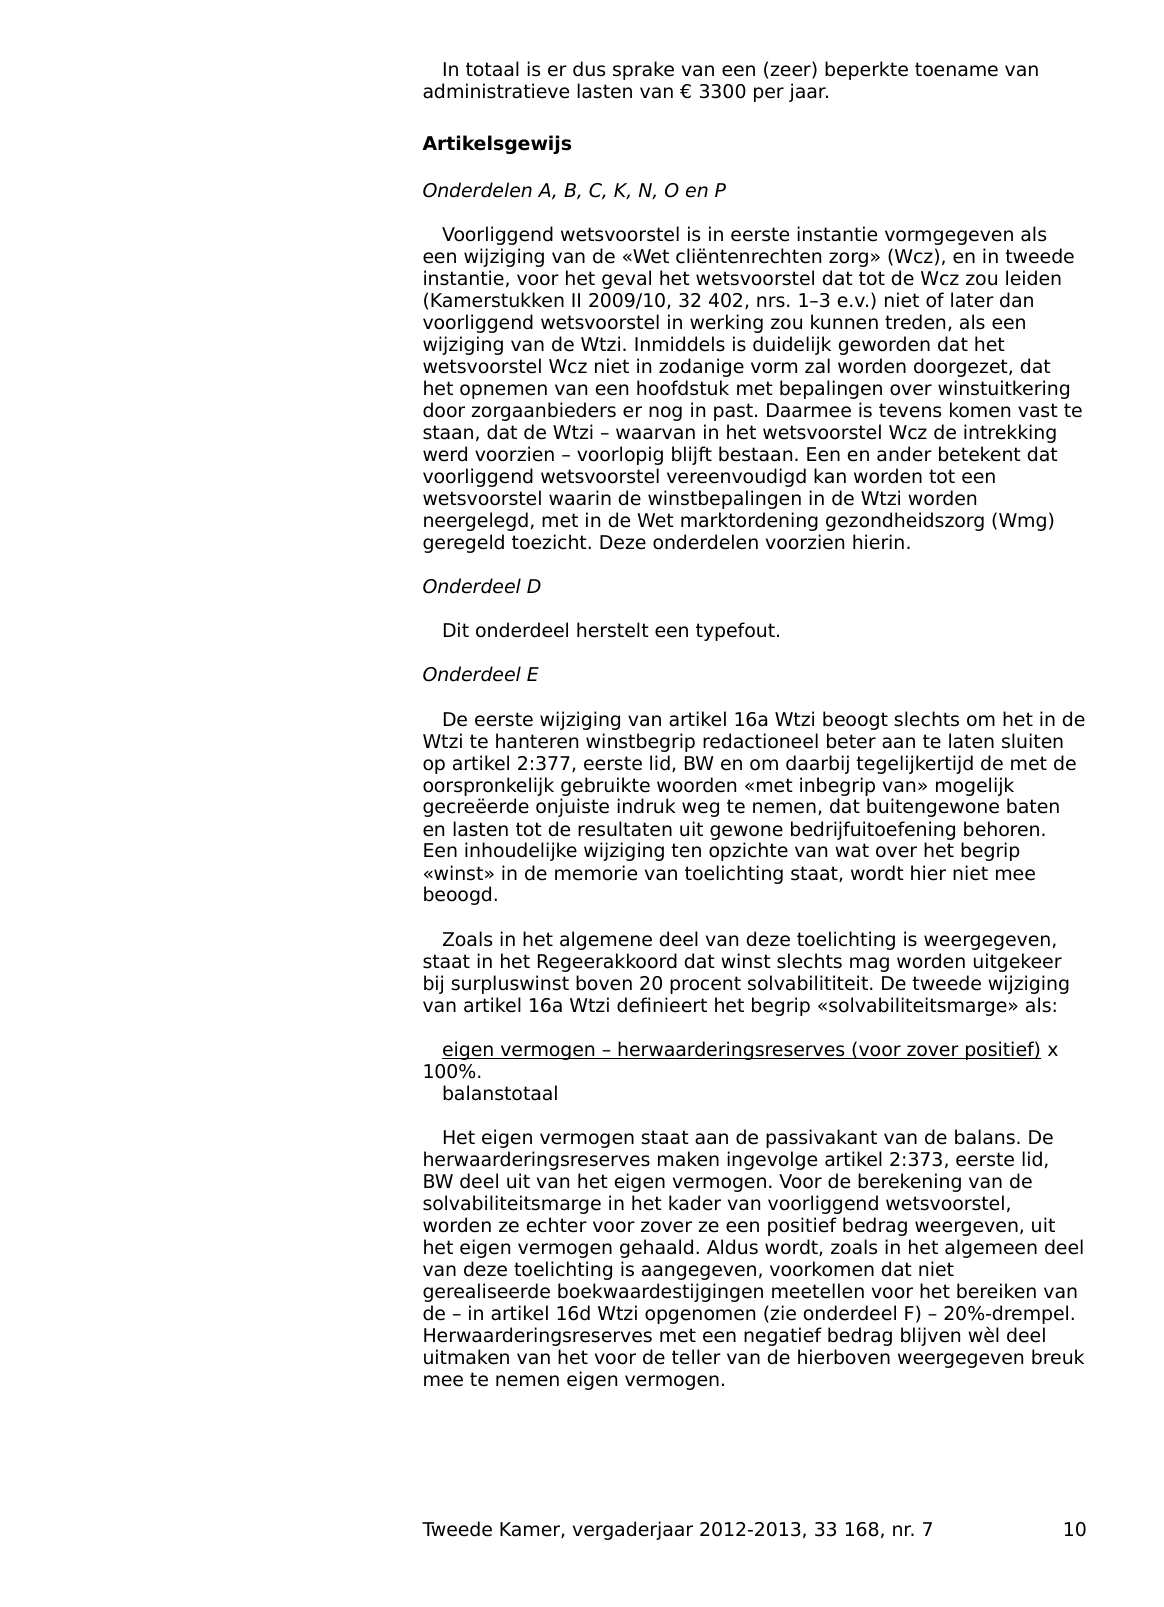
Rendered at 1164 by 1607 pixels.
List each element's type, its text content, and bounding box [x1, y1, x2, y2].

text Voorliggend wetsvoorstel is in eerste instantie vormgegeven als een wijziging van de «Wet cliëntenrechten zorg» (Wcz), en in tweede instantie, voor het geval het wetsvoorstel dat tot de Wcz zou leiden (Kamerstukken II 2009/10, 32 402, nrs. 1–3 e.v.) niet of later dan voorliggend wetsvoorstel in werking zou kunnen treden, als een wijziging van de Wtzi. Inmiddels is duidelijk geworden dat het wetsvoorstel Wcz niet in zodanige vorm zal worden doorgezet, dat het opnemen van een hoofdstuk met bepalingen over winstuitkering door zorgaanbieders er nog in past. Daarmee is tevens komen vast te staan, dat de Wtzi – waarvan in het wetsvoorstel Wcz de intrekking werd voorzien – voorlopig blijft bestaan. Een en ander betekent dat voorliggend wetsvoorstel vereenvoudigd kan worden tot een wetsvoorstel waarin de winstbepalingen in de Wtzi worden neergelegd, met in de Wet marktordening gezondheidszorg (Wmg) geregeld toezicht. Deze onderdelen voorzien hierin. [422, 224, 1087, 554]
text Dit onderdeel herstelt een typefout. [422, 620, 1087, 642]
text In totaal is er dus sprake van een (zeer) beperkte toename van administratieve lasten van € 3300 per jaar. [422, 59, 1087, 103]
text eigen vermogen – herwaarderingsreserves (voor zover positief) x 100%. [422, 1039, 1087, 1083]
text Het eigen vermogen staat aan de passivakant van de balans. De herwaarderingsreserves maken ingevolge artikel 2:373, eerste lid, BW deel uit van het eigen vermogen. Voor de berekening van de solvabiliteitsmarge in het kader van voorliggend wetsvoorstel, worden ze echter voor zover ze een positief bedrag weergeven, uit het eigen vermogen gehaald. Aldus wordt, zoals in het algemeen deel van deze toelichting is aangegeven, voorkomen dat niet gerealiseerde boekwaardestijgingen meetellen voor het bereiken van de – in artikel 16d Wtzi opgenomen (zie onderdeel F) – 20%-drempel. Herwaarderingsreserves met een negatief bedrag blijven wèl deel uitmaken van het voor de teller van de hierboven weergegeven breuk mee te nemen eigen vermogen. [422, 1127, 1087, 1391]
subtitle Onderdeel E [422, 664, 1087, 686]
subtitle Artikelsgewijs [422, 133, 1087, 155]
text Zoals in het algemene deel van deze toelichting is weergegeven, staat in het Regeerakkoord dat winst slechts mag worden uitgekeer bij surpluswinst boven 20 procent solvabilititeit. De tweede wijziging van artikel 16a Wtzi definieert het begrip «solvabiliteitsmarge» als: [422, 928, 1087, 1016]
subtitle Onderdelen A, B, C, K, N, O en P [422, 180, 1087, 202]
text balanstotaal [422, 1083, 1087, 1104]
text De eerste wijziging van artikel 16a Wtzi beoogt slechts om het in de Wtzi te hanteren winstbegrip redactioneel beter aan te laten sluiten op artikel 2:377, eerste lid, BW en om daarbij tegelijkertijd de met de oorspronkelijk gebruikte woorden «met inbegrip van» mogelijk gecreëerde onjuiste indruk weg te nemen, dat buitengewone baten en lasten tot de resultaten uit gewone bedrijfuitoefening behoren. Een inhoudelijke wijziging ten opzichte van wat over het begrip «winst» in de memorie van toelichting staat, wordt hier niet mee beoogd. [422, 708, 1087, 906]
subtitle Onderdeel D [422, 576, 1087, 598]
